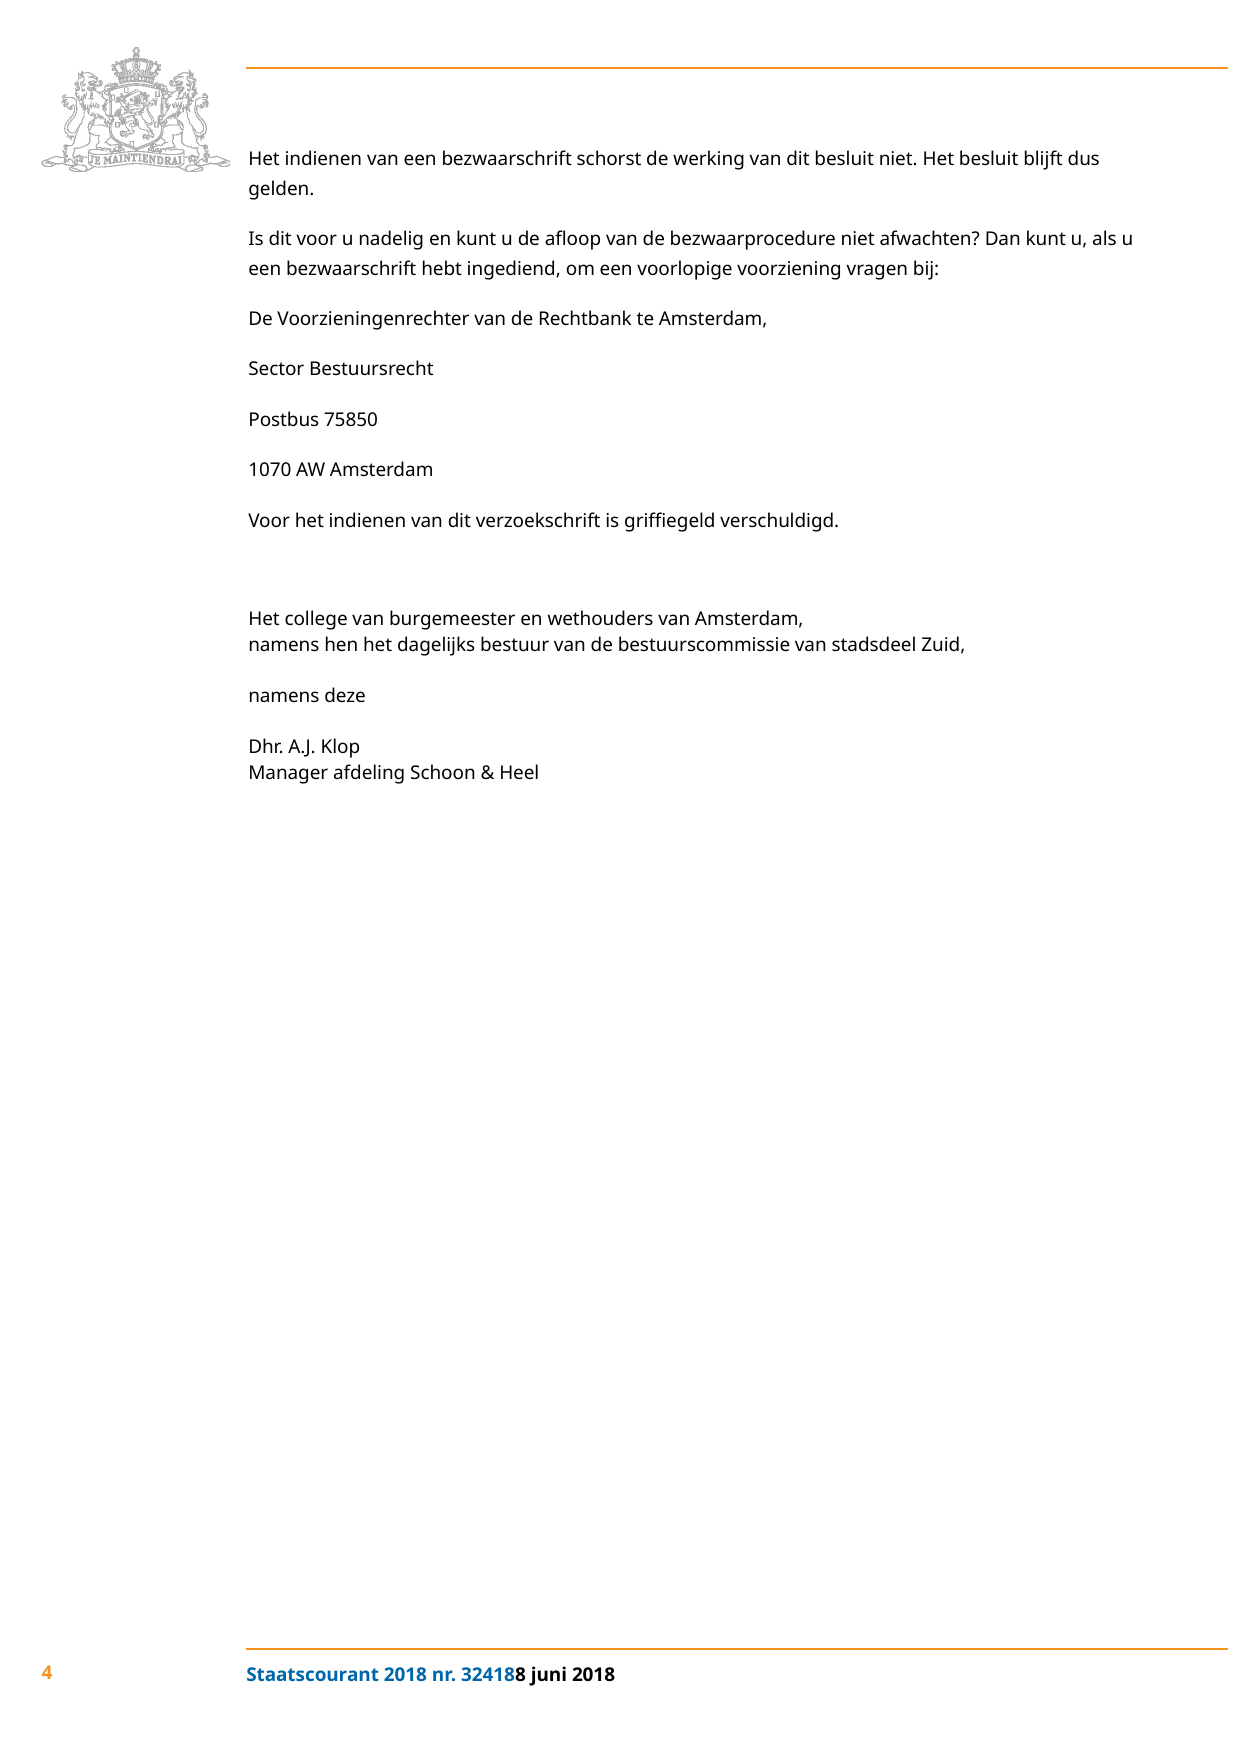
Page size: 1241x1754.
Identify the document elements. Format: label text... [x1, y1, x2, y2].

text Postbus 75850 [248, 406, 1152, 432]
text namens deze [248, 682, 1152, 708]
text 1070 AW Amsterdam [248, 456, 1152, 482]
picture [41, 47, 231, 172]
text Voor het indienen van dit verzoekschrift is griffiegeld verschuldigd. [248, 507, 1152, 533]
text Is dit voor u nadelig en kunt u de afloop van de bezwaarprocedure niet afwachten? Dan kunt u, als u een bezwaarschrift hebt ingediend, om een voorlopige voorziening vragen bij: [248, 225, 1152, 281]
text Manager afdeling Schoon & Heel [248, 759, 1152, 785]
text namens hen het dagelijks bestuur van de bestuurscommissie van stadsdeel Zuid, [248, 631, 1152, 657]
text Sector Bestuursrecht [248, 356, 1152, 381]
text Het indienen van een bezwaarschrift schorst de werking van dit besluit niet. Het besluit blijft dus gelden. [248, 145, 1152, 201]
text Dhr. A.J. Klop [248, 734, 1152, 759]
text De Voorzieningenrechter van de Rechtbank te Amsterdam, [248, 305, 1152, 331]
text Het college van burgemeester en wethouders van Amsterdam, [248, 605, 1152, 631]
